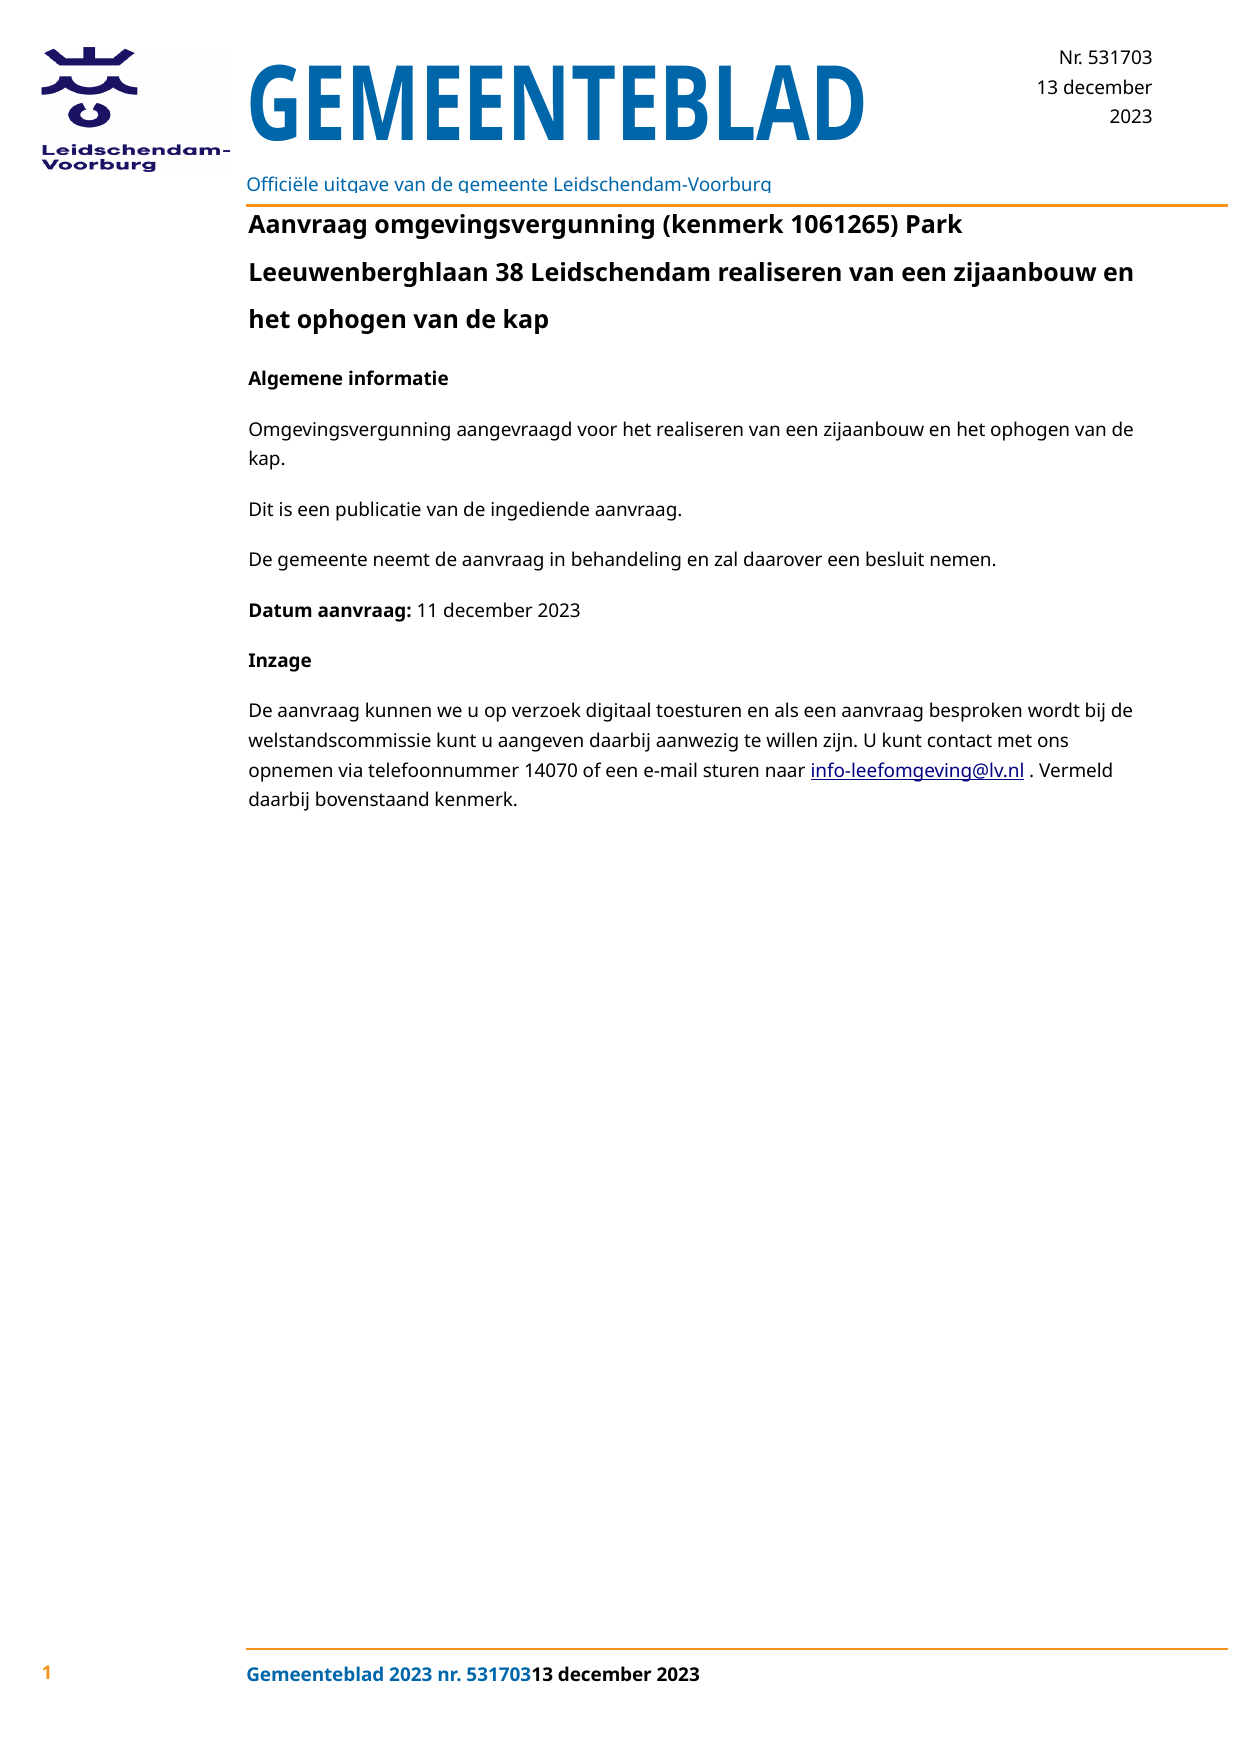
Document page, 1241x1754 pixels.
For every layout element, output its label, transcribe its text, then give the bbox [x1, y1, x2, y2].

text Dit is een publicatie van de ingediende aanvraag. [248, 496, 1152, 522]
text De gemeente neemt de aanvraag in behandeling en zal daarover een besluit nemen. [248, 546, 1152, 572]
text Inzage [248, 647, 1152, 673]
text Datum aanvraag: 11 december 2023 [248, 597, 1152, 622]
text Omgevingsvergunning aangevraagd voor het realiseren van een zijaanbouw en het ophogen van de kap. [248, 416, 1152, 471]
text Aanvraag omgevingsvergunning (kenmerk 1061265) Park Leeuwenberghlaan 38 Leidschendam realiseren van een zijaanbouw en het ophogen van de kap [248, 207, 1152, 336]
text Algemene informatie [248, 366, 1152, 391]
text De aanvraag kunnen we u op verzoek digitaal toesturen en als een aanvraag besproken wordt bij de welstandscommissie kunt u aangeven daarbij aanwezig te willen zijn. U kunt contact met ons opnemen via telefoonnummer 14070 of een e-mail sturen naar info-leefomgeving@lv.nl . Vermeld daarbij bovenstaand kenmerk. [248, 698, 1152, 812]
picture [41, 47, 231, 172]
